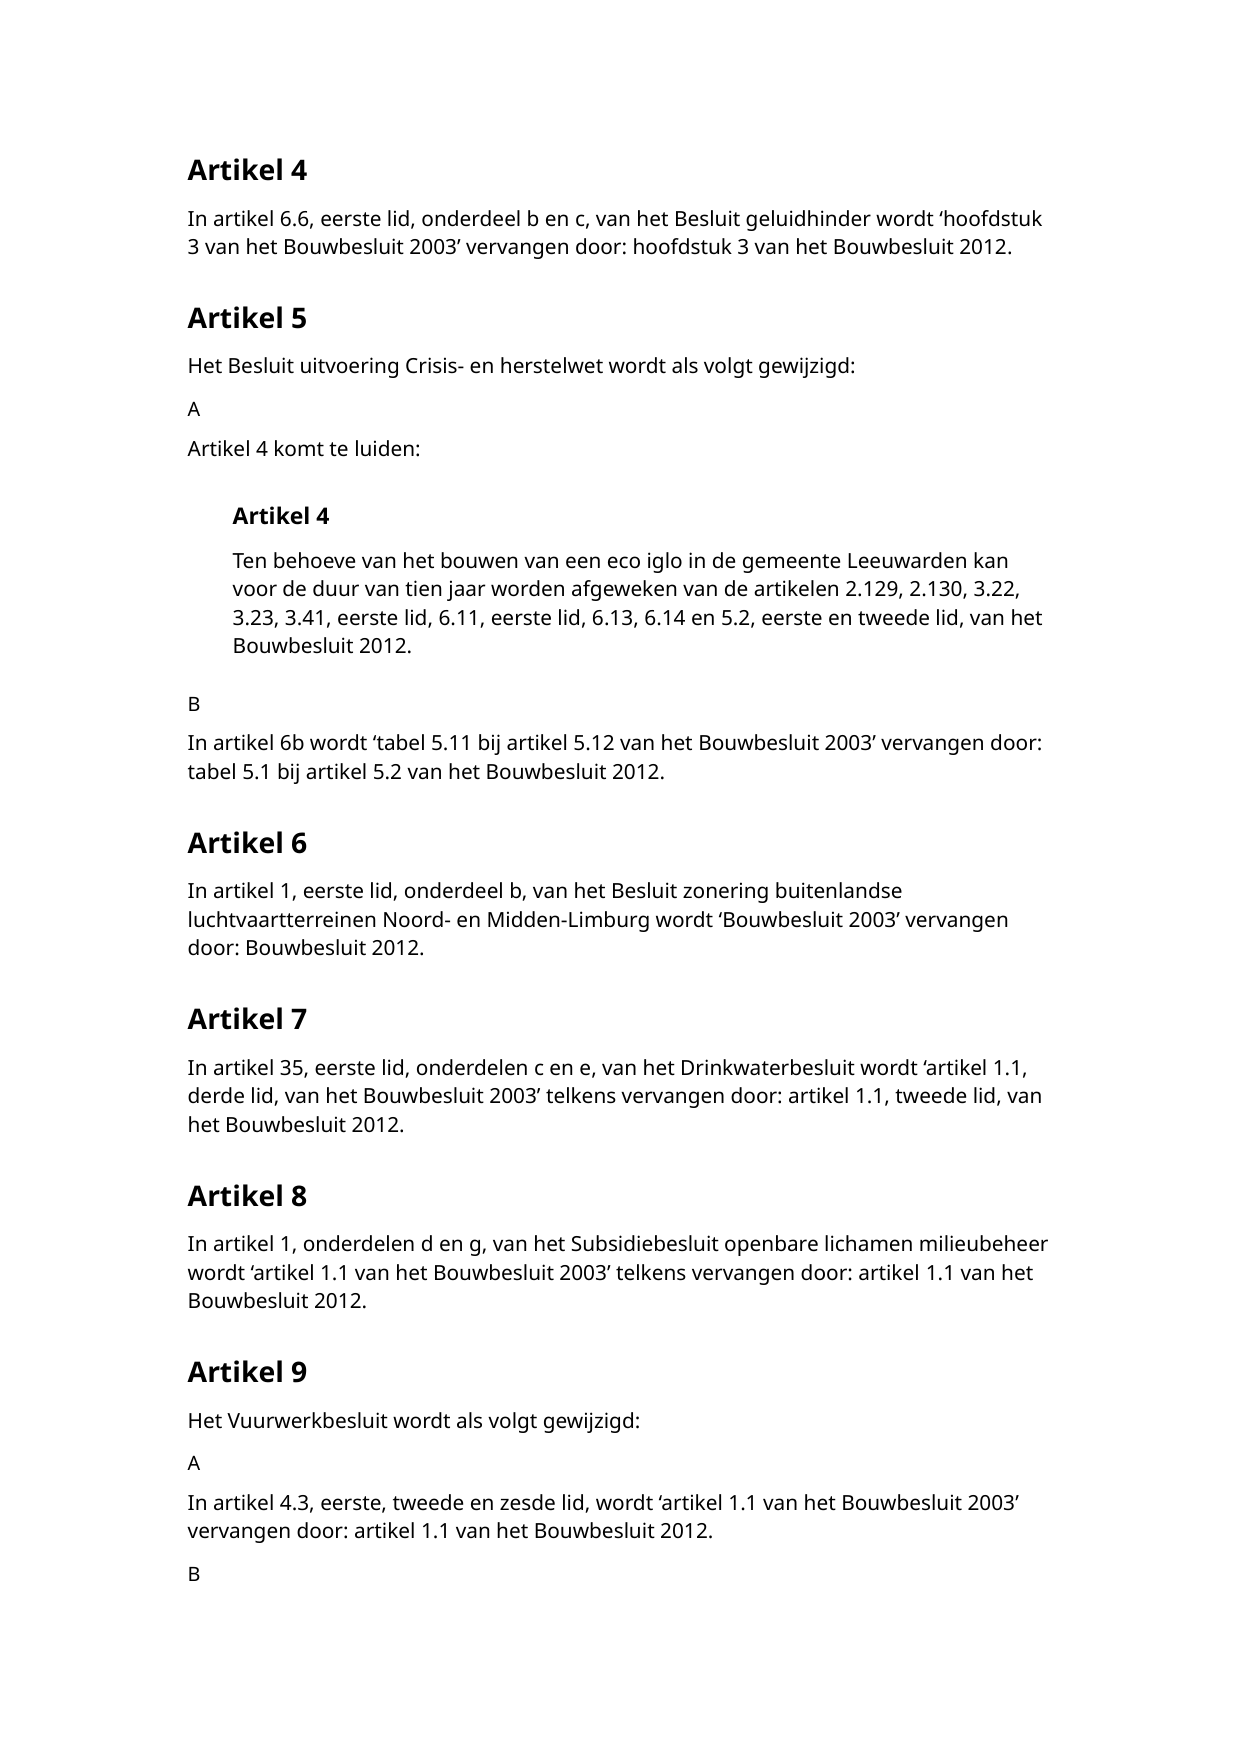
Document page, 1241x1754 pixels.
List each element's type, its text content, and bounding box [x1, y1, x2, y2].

text B [187, 1560, 1053, 1587]
text A [187, 395, 1053, 422]
subtitle Artikel 9 [187, 1352, 1053, 1391]
text Artikel 4 komt te luiden: [187, 434, 1053, 462]
text Het Vuurwerkbesluit wordt als volgt gewijzigd: [187, 1406, 1053, 1434]
text In artikel 6b wordt ‘tabel 5.11 bij artikel 5.12 van het Bouwbesluit 2003’ vervangen door: tabel 5.1 bij artikel 5.2 van het Bouwbesluit 2012. [187, 728, 1053, 785]
text B [187, 690, 1053, 717]
subtitle Artikel 4 [232, 500, 1053, 531]
subtitle Artikel 7 [187, 999, 1053, 1038]
text In artikel 4.3, eerste, tweede en zesde lid, wordt ‘artikel 1.1 van het Bouwbesluit 2003’ vervangen door: artikel 1.1 van het Bouwbesluit 2012. [187, 1488, 1053, 1545]
subtitle Artikel 5 [187, 298, 1053, 337]
text In artikel 1, onderdelen d en g, van het Subsidiebesluit openbare lichamen milieubeheer wordt ‘artikel 1.1 van het Bouwbesluit 2003’ telkens vervangen door: artikel 1.1 van het Bouwbesluit 2012. [187, 1229, 1053, 1315]
text In artikel 35, eerste lid, onderdelen c en e, van het Drinkwaterbesluit wordt ‘artikel 1.1, derde lid, van het Bouwbesluit 2003’ telkens vervangen door: artikel 1.1, tweede lid, van het Bouwbesluit 2012. [187, 1053, 1053, 1138]
text In artikel 1, eerste lid, onderdeel b, van het Besluit zonering buitenlandse luchtvaartterreinen Noord- en Midden-Limburg wordt ‘Bouwbesluit 2003’ vervangen door: Bouwbesluit 2012. [187, 877, 1053, 962]
subtitle Artikel 8 [187, 1176, 1053, 1214]
text Ten behoeve van het bouwen van een eco iglo in de gemeente Leeuwarden kan voor de duur van tien jaar worden afgeweken van de artikelen 2.129, 2.130, 3.22, 3.23, 3.41, eerste lid, 6.11, eerste lid, 6.13, 6.14 en 5.2, eerste en tweede lid, van het Bouwbesluit 2012. [232, 546, 1053, 660]
subtitle Artikel 4 [187, 150, 1053, 189]
text A [187, 1449, 1053, 1476]
text Het Besluit uitvoering Crisis- en herstelwet wordt als volgt gewijzigd: [187, 352, 1053, 380]
text In artikel 6.6, eerste lid, onderdeel b en c, van het Besluit geluidhinder wordt ‘hoofdstuk 3 van het Bouwbesluit 2003’ vervangen door: hoofdstuk 3 van het Bouwbesluit 2012. [187, 204, 1053, 261]
subtitle Artikel 6 [187, 823, 1053, 862]
